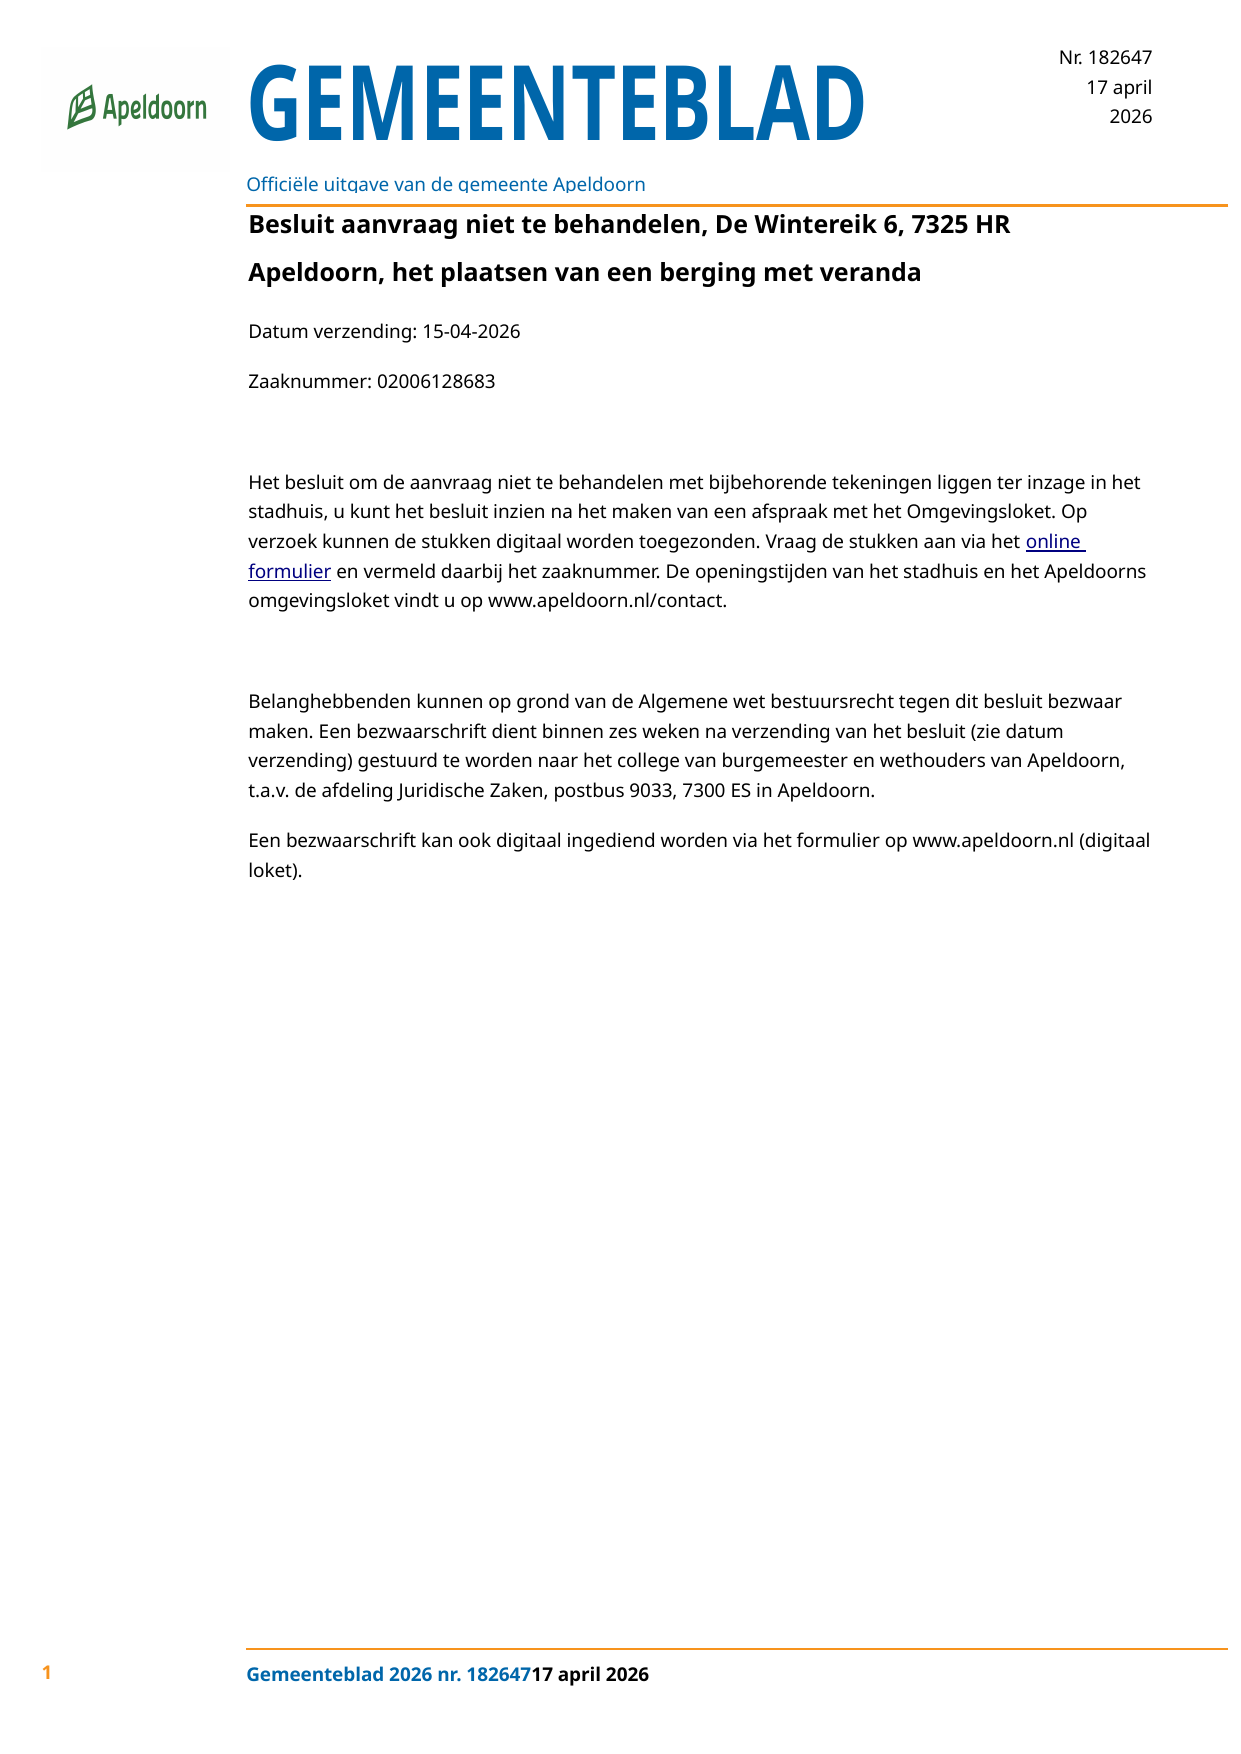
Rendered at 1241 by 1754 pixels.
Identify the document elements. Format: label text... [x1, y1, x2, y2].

text Het besluit om de aanvraag niet te behandelen met bijbehorende tekeningen liggen ter inzage in het stadhuis, u kunt het besluit inzien na het maken van een afspraak met het Omgevingsloket. Op verzoek kunnen de stukken digitaal worden toegezonden. Vraag de stukken aan via het online formulier en vermeld daarbij het zaaknummer. De openingstijden van het stadhuis en het Apeldoorns omgevingsloket vindt u op www.apeldoorn.nl/contact. [248, 469, 1152, 613]
text Besluit aanvraag niet te behandelen, De Wintereik 6, 7325 HR Apeldoorn, het plaatsen van een berging met veranda [248, 207, 1152, 288]
text Belanghebbenden kunnen op grond van de Algemene wet bestuursrecht tegen dit besluit bezwaar maken. Een bezwaarschrift dient binnen zes weken na verzending van het besluit (zie datum verzending) gestuurd te worden naar het college van burgemeester en wethouders van Apeldoorn, t.a.v. de afdeling Juridische Zaken, postbus 9033, 7300 ES in Apeldoorn. [248, 688, 1152, 803]
text Zaaknummer: 02006128683 [248, 368, 1152, 394]
text Datum verzending: 15-04-2026 [248, 318, 1152, 344]
picture [41, 47, 231, 172]
text Een bezwaarschrift kan ook digitaal ingediend worden via het formulier op www.apeldoorn.nl (digitaal loket). [248, 827, 1152, 883]
